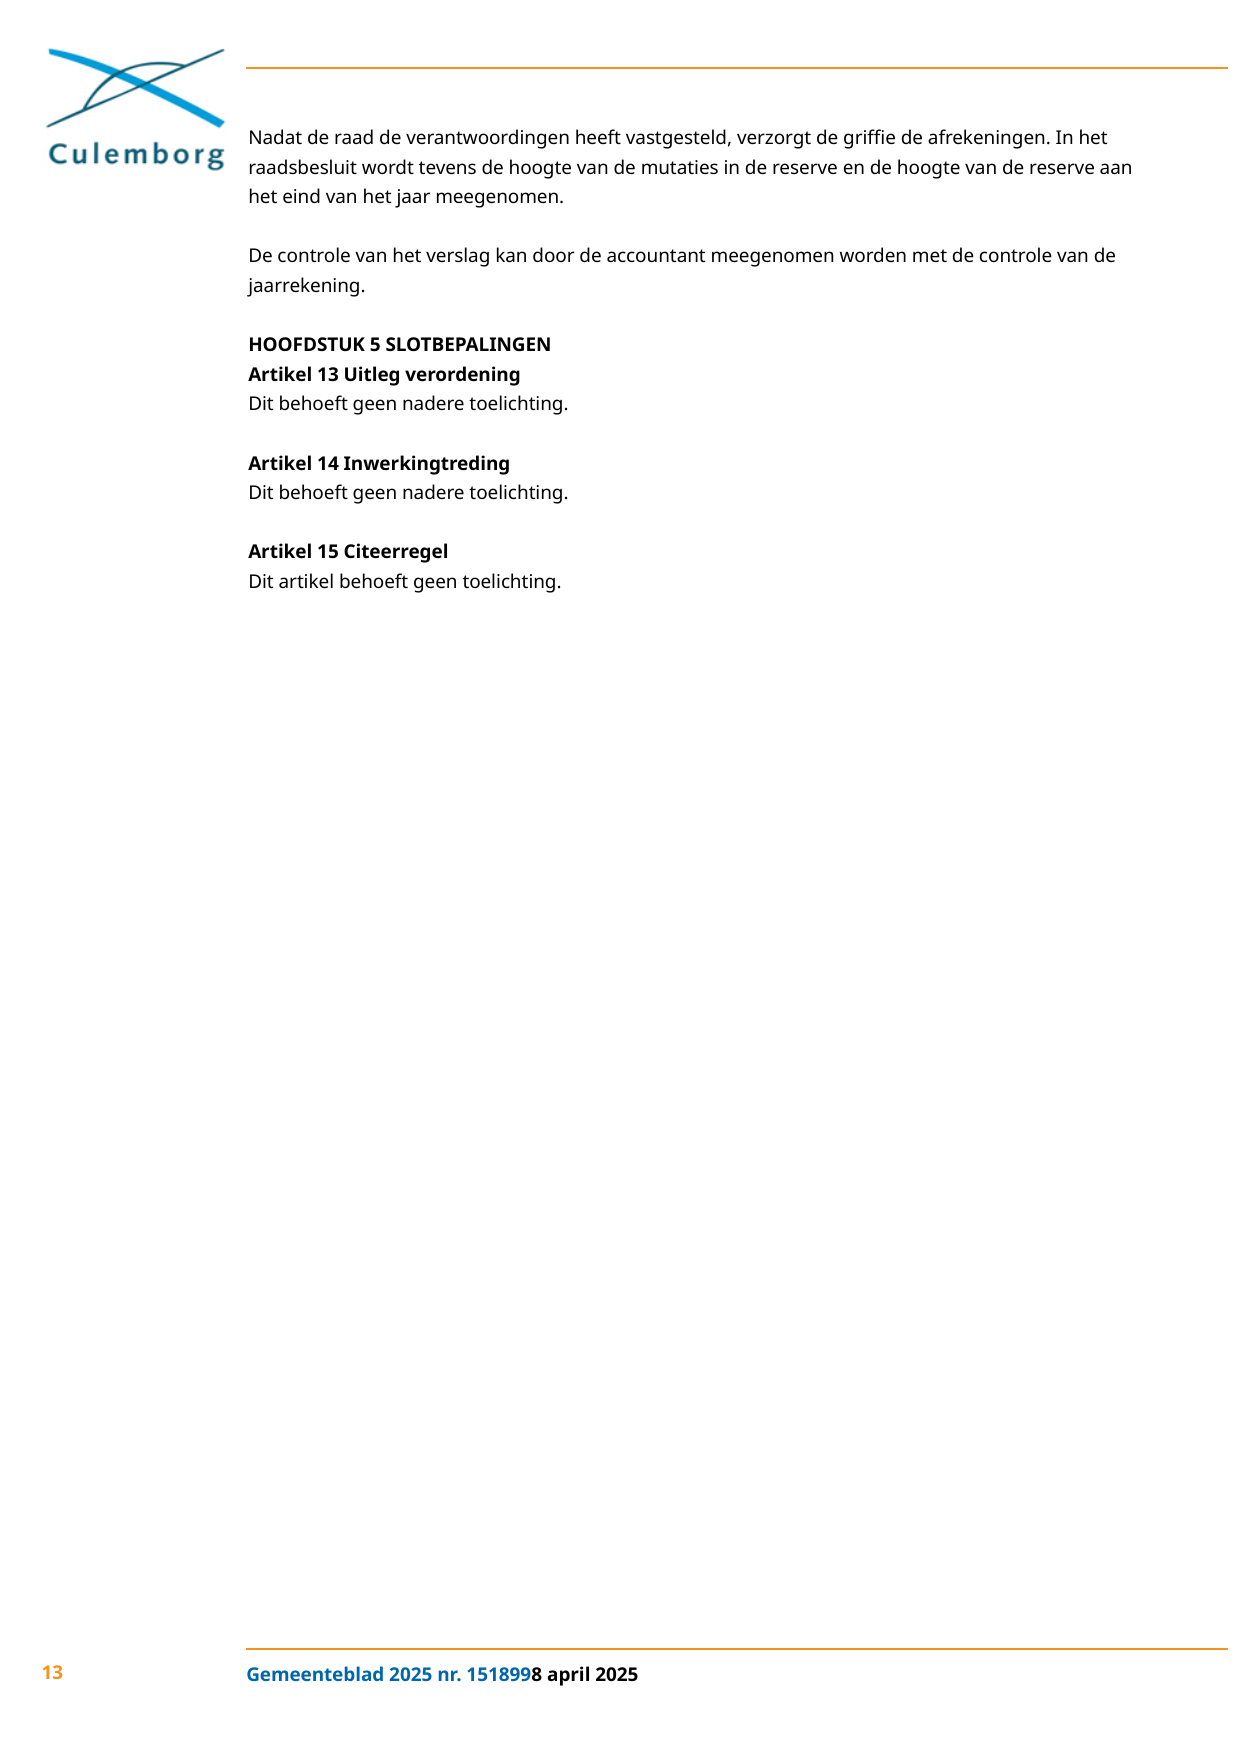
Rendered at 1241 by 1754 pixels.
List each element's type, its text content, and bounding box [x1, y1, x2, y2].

text Artikel 13 Uitleg verordening [248, 361, 1152, 387]
text Artikel 15 Citeerregel [248, 538, 1152, 564]
text Dit artikel behoeft geen toelichting. [248, 568, 1152, 594]
text Dit behoeft geen nadere toelichting. [248, 391, 1152, 416]
text Artikel 14 Inwerkingtreding [248, 450, 1152, 476]
text Dit behoeft geen nadere toelichting. [248, 479, 1152, 505]
text Nadat de raad de verantwoordingen heeft vastgesteld, verzorgt de griffie de afrekeningen. In het raadsbesluit wordt tevens de hoogte van de mutaties in de reserve en de hoogte van de reserve aan het eind van het jaar meegenomen. [248, 124, 1152, 209]
picture [41, 47, 231, 172]
text HOOFDSTUK 5 SLOTBEPALINGEN [248, 331, 1152, 357]
text De controle van het verslag kan door de accountant meegenomen worden met de controle van de jaarrekening. [248, 243, 1152, 298]
